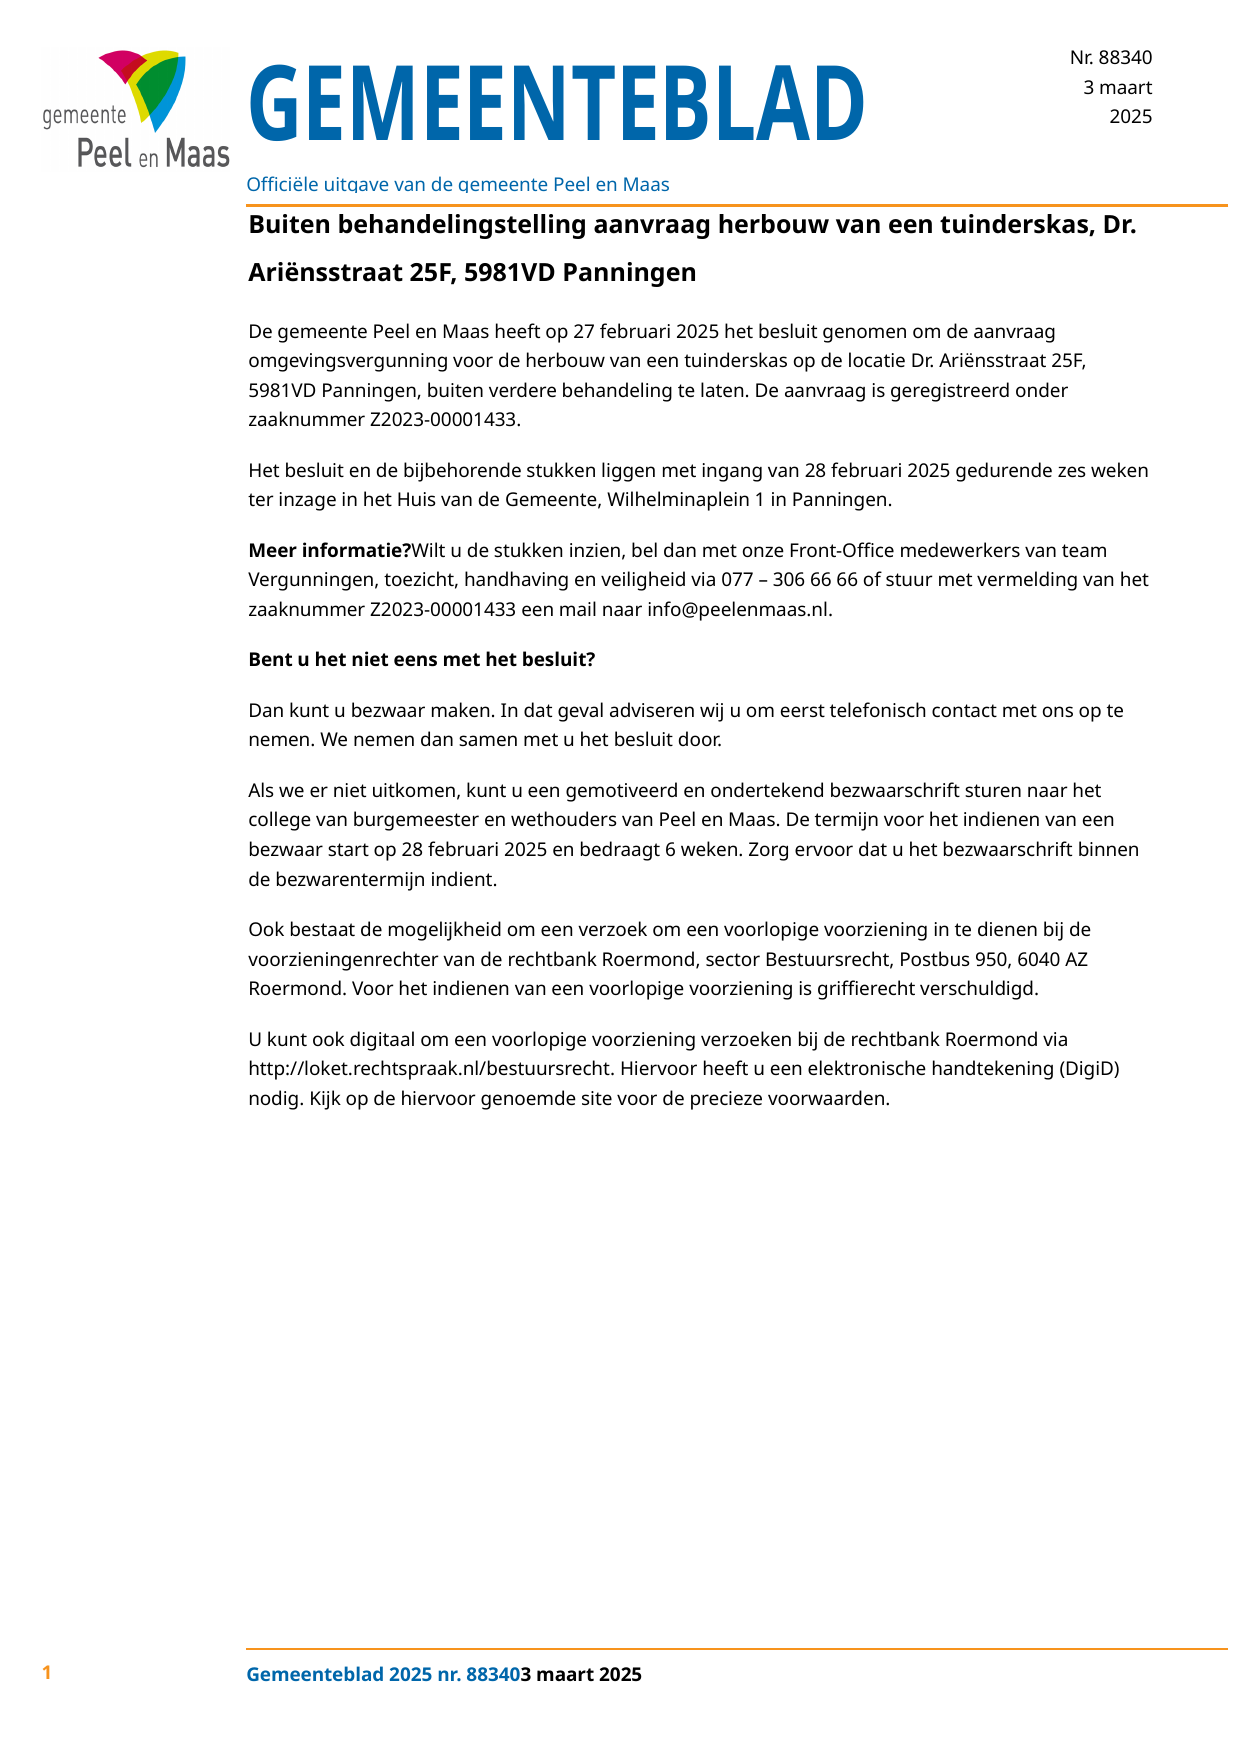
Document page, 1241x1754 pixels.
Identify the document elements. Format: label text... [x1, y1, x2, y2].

text Meer informatie?Wilt u de stukken inzien, bel dan met onze Front-Office medewerkers van team Vergunningen, toezicht, handhaving en veiligheid via 077 – 306 66 66 of stuur met vermelding van het zaaknummer Z2023-00001433 een mail naar info@peelenmaas.nl. [248, 537, 1152, 622]
text Bent u het niet eens met het besluit? [248, 647, 1152, 672]
text Dan kunt u bezwaar maken. In dat geval adviseren wij u om eerst telefonisch contact met ons op te nemen. We nemen dan samen met u het besluit door. [248, 697, 1152, 752]
text Buiten behandelingstelling aanvraag herbouw van een tuinderskas, Dr. Ariënsstraat 25F, 5981VD Panningen [248, 207, 1152, 288]
text De gemeente Peel en Maas heeft op 27 februari 2025 het besluit genomen om de aanvraag omgevingsvergunning voor de herbouw van een tuinderskas op de locatie Dr. Ariënsstraat 25F, 5981VD Panningen, buiten verdere behandeling te laten. De aanvraag is geregistreerd onder zaaknummer Z2023-00001433. [248, 318, 1152, 432]
text Als we er niet uitkomen, kunt u een gemotiveerd en ondertekend bezwaarschrift sturen naar het college van burgemeester en wethouders van Peel en Maas. De termijn voor het indienen van een bezwaar start op 28 februari 2025 en bedraagt 6 weken. Zorg ervoor dat u het bezwaarschrift binnen de bezwarentermijn indient. [248, 777, 1152, 892]
text Ook bestaat de mogelijkheid om een verzoek om een voorlopige voorziening in te dienen bij de voorzieningenrechter van de rechtbank Roermond, sector Bestuursrecht, Postbus 950, 6040 AZ Roermond. Voor het indienen van een voorlopige voorziening is griffierecht verschuldigd. [248, 916, 1152, 1001]
text U kunt ook digitaal om een voorlopige voorziening verzoeken bij de rechtbank Roermond via http://loket.rechtspraak.nl/bestuursrecht. Hiervoor heeft u een elektronische handtekening (DigiD) nodig. Kijk op de hiervoor genoemde site voor de precieze voorwaarden. [248, 1026, 1152, 1111]
picture [41, 47, 231, 172]
text Het besluit en de bijbehorende stukken liggen met ingang van 28 februari 2025 gedurende zes weken ter inzage in het Huis van de Gemeente, Wilhelminaplein 1 in Panningen. [248, 457, 1152, 512]
